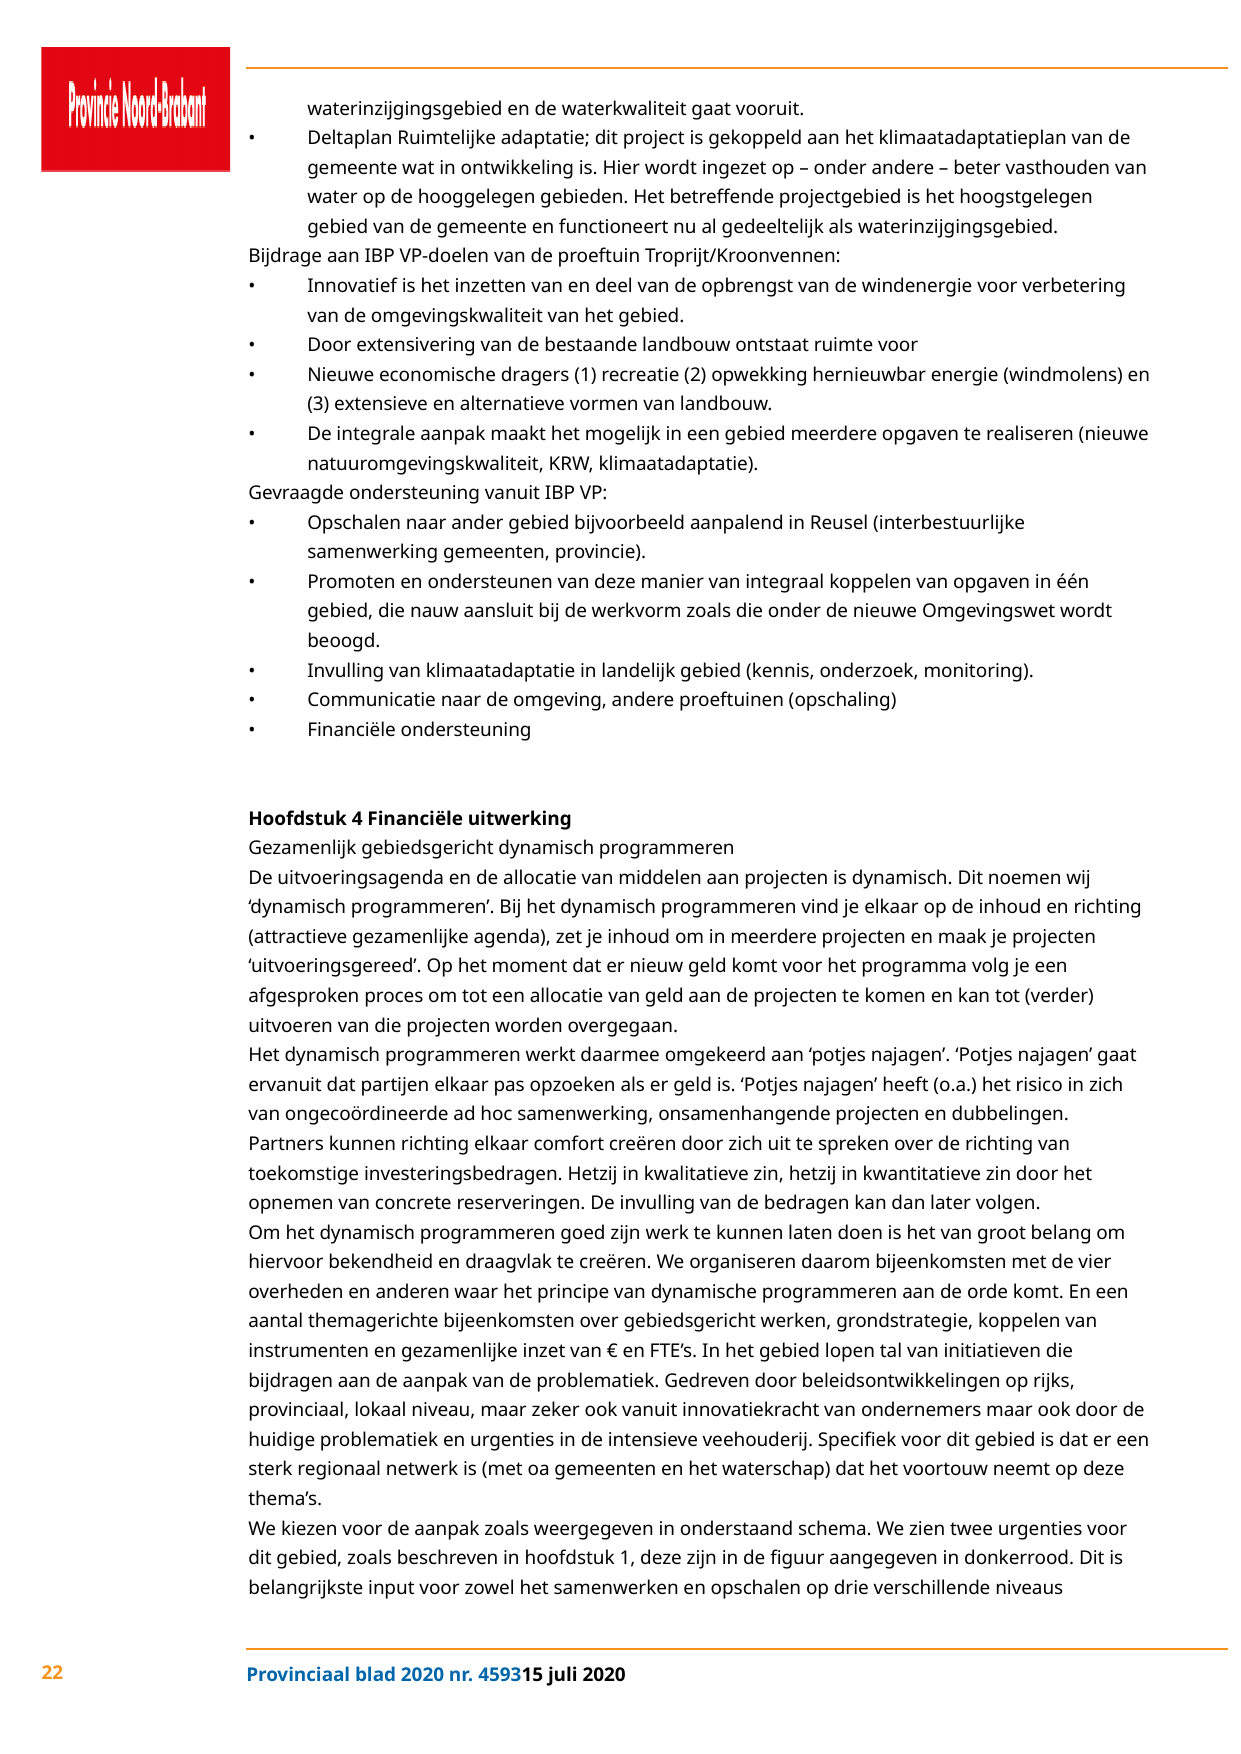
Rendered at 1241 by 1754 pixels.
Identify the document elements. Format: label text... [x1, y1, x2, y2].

text Hoofdstuk 4 Financiële uitwerking [248, 805, 1152, 831]
list Door extensivering van de bestaande landbouw ontstaat ruimte voor [248, 331, 1152, 357]
text Het dynamisch programmeren werkt daarmee omgekeerd aan ‘potjes najagen’. ‘Potjes najagen’ gaat ervanuit dat partijen elkaar pas opzoeken als er geld is. ‘Potjes najagen’ heeft (o.a.) het risico in zich van ongecoördineerde ad hoc samenwerking, onsamenhangende projecten en dubbelingen. [248, 1041, 1152, 1126]
text Partners kunnen richting elkaar comfort creëren door zich uit te spreken over de richting van toekomstige investeringsbedragen. Hetzij in kwalitatieve zin, hetzij in kwantitatieve zin door het opnemen van concrete reserveringen. De invulling van de bedragen kan dan later volgen. [248, 1130, 1152, 1215]
text De uitvoeringsagenda en de allocatie van middelen aan projecten is dynamisch. Dit noemen wij ‘dynamisch programmeren’. Bij het dynamisch programmeren vind je elkaar op de inhoud en richting (attractieve gezamenlijke agenda), zet je inhoud om in meerdere projecten en maak je projecten ‘uitvoeringsgereed’. Op het moment dat er nieuw geld komt voor het programma volg je een afgesproken proces om tot een allocatie van geld aan de projecten te komen en kan tot (verder) uitvoeren van die projecten worden overgegaan. [248, 864, 1152, 1038]
text Gevraagde ondersteuning vanuit IBP VP: [248, 479, 1152, 505]
picture [41, 47, 231, 172]
list Nieuwe economische dragers (1) recreatie (2) opwekking hernieuwbar energie (windmolens) en (3) extensieve en alternatieve vormen van landbouw. [248, 361, 1152, 416]
list Promoten en ondersteunen van deze manier van integraal koppelen van opgaven in één gebied, die nauw aansluit bij de werkvorm zoals die onder de nieuwe Omgevingswet wordt beoogd. [248, 568, 1152, 653]
text Gezamenlijk gebiedsgericht dynamisch programmeren [248, 834, 1152, 860]
text Bijdrage aan IBP VP-doelen van de proeftuin Troprijt/Kroonvennen: [248, 243, 1152, 268]
list Innovatief is het inzetten van en deel van de opbrengst van de windenergie voor verbetering van de omgevingskwaliteit van het gebied. [248, 272, 1152, 328]
list Opschalen naar ander gebied bijvoorbeeld aanpalend in Reusel (interbestuurlijke samenwerking gemeenten, provincie). [248, 509, 1152, 564]
text We kiezen voor de aanpak zoals weergegeven in onderstaand schema. We zien twee urgenties voor dit gebied, zoals beschreven in hoofdstuk 1, deze zijn in de figuur aangegeven in donkerrood. Dit is belangrijkste input voor zowel het samenwerken en opschalen op drie verschillende niveaus [248, 1515, 1152, 1600]
list Deltaplan Ruimtelijke adaptatie; dit project is gekoppeld aan het klimaatadaptatieplan van de gemeente wat in ontwikkeling is. Hier wordt ingezet op – onder andere – beter vasthouden van water op de hooggelegen gebieden. Het betreffende projectgebied is het hoogstgelegen gebied van de gemeente en functioneert nu al gedeeltelijk als waterinzijgingsgebied. [248, 124, 1152, 239]
list Communicatie naar de omgeving, andere proeftuinen (opschaling) [248, 686, 1152, 712]
text Om het dynamisch programmeren goed zijn werk te kunnen laten doen is het van groot belang om hiervoor bekendheid en draagvlak te creëren. We organiseren daarom bijeenkomsten met de vier overheden en anderen waar het principe van dynamische programmeren aan de orde komt. En een aantal themagerichte bijeenkomsten over gebiedsgericht werken, grondstrategie, koppelen van instrumenten en gezamenlijke inzet van € en FTE’s. In het gebied lopen tal van initiatieven die bijdragen aan de aanpak van de problematiek. Gedreven door beleidsontwikkelingen op rijks, provinciaal, lokaal niveau, maar zeker ook vanuit innovatiekracht van ondernemers maar ook door de huidige problematiek en urgenties in de intensieve veehouderij. Specifiek voor dit gebied is dat er een sterk regionaal netwerk is (met oa gemeenten en het waterschap) dat het voortouw neemt op deze thema’s. [248, 1219, 1152, 1511]
list Invulling van klimaatadaptatie in landelijk gebied (kennis, onderzoek, monitoring). [248, 657, 1152, 683]
list Financiële ondersteuning [248, 716, 1152, 742]
list waterinzijgingsgebied en de waterkwaliteit gaat vooruit. [248, 95, 1152, 121]
list De integrale aanpak maakt het mogelijk in een gebied meerdere opgaven te realiseren (nieuwe natuuromgevingskwaliteit, KRW, klimaatadaptatie). [248, 420, 1152, 476]
